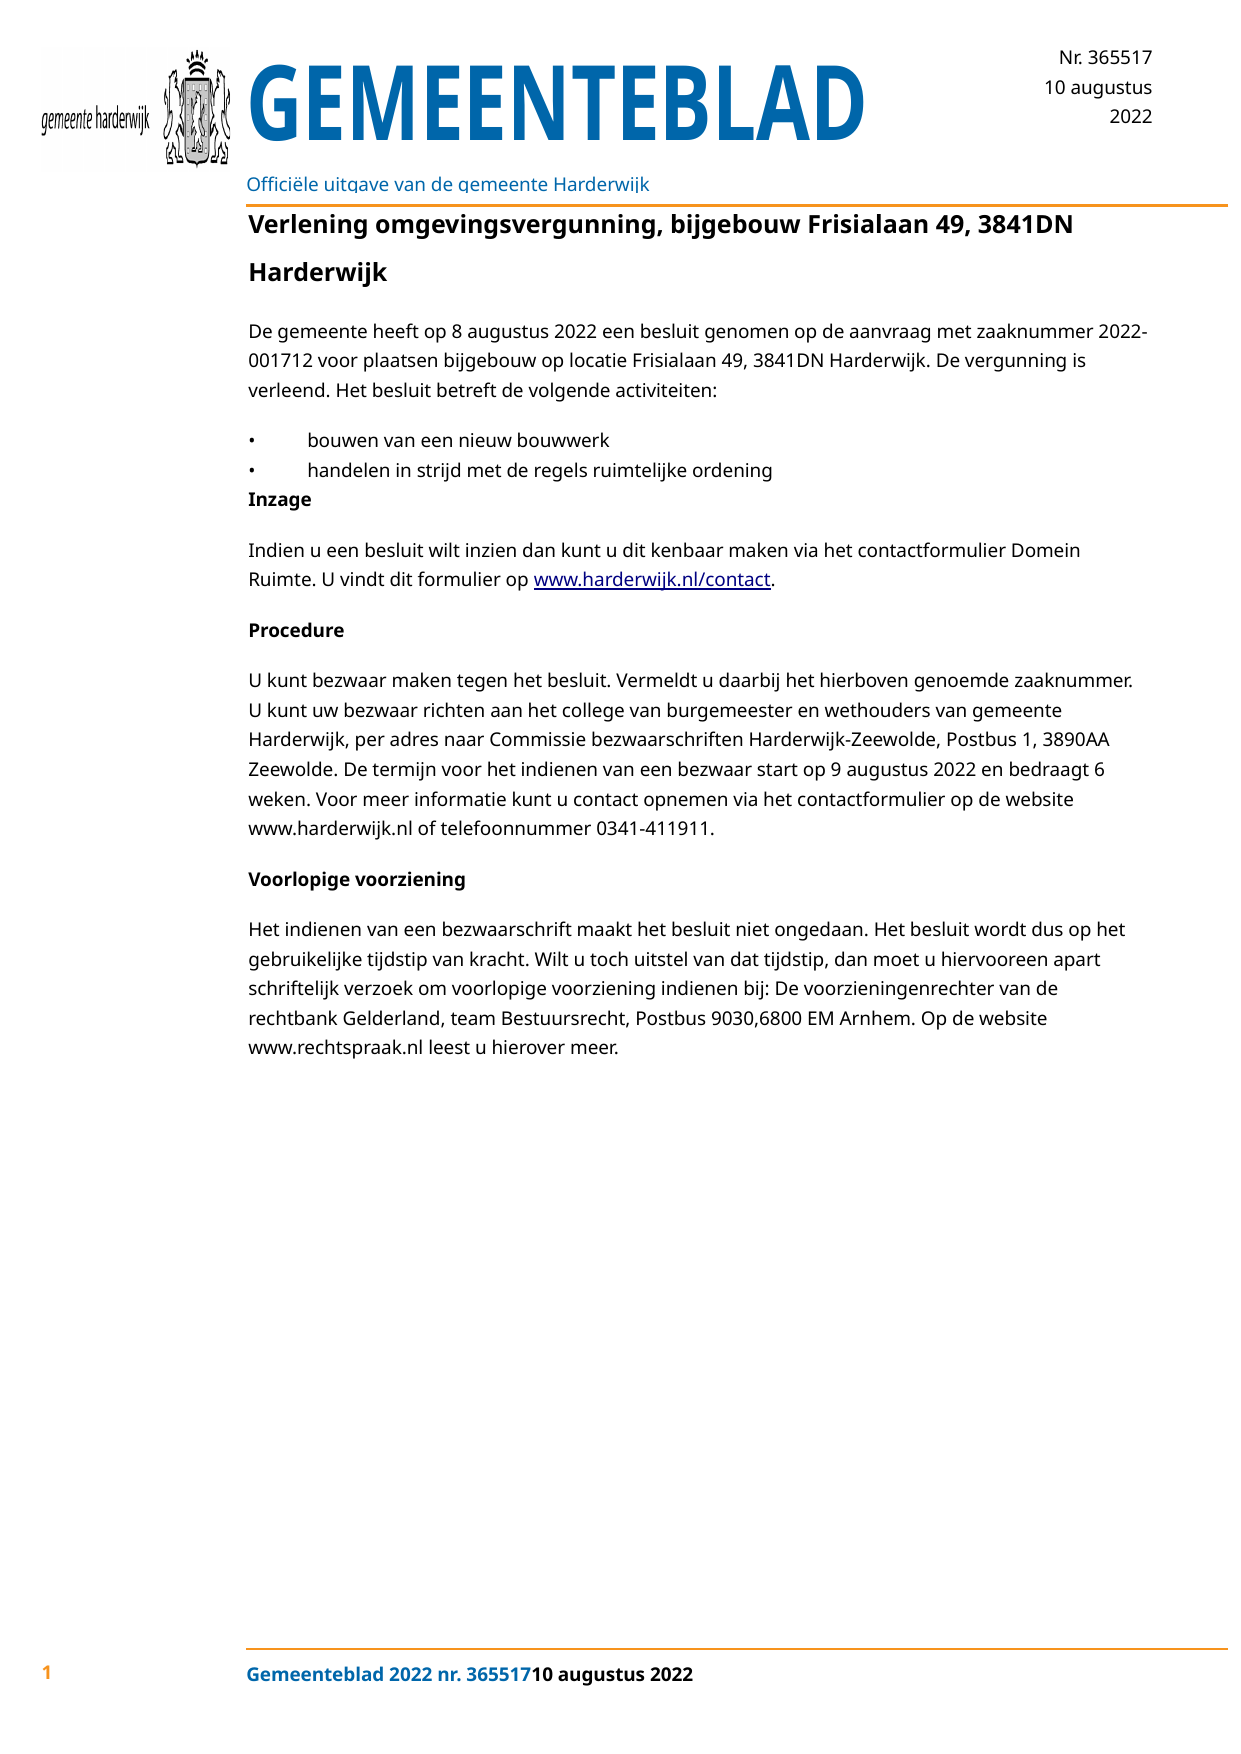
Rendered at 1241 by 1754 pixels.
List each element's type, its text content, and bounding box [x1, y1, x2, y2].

picture [41, 47, 231, 172]
text De gemeente heeft op 8 augustus 2022 een besluit genomen op de aanvraag met zaaknummer 2022-001712 voor plaatsen bijgebouw op locatie Frisialaan 49, 3841DN Harderwijk. De vergunning is verleend. Het besluit betreft de volgende activiteiten: [248, 318, 1152, 403]
text Het indienen van een bezwaarschrift maakt het besluit niet ongedaan. Het besluit wordt dus op het gebruikelijke tijdstip van kracht. Wilt u toch uitstel van dat tijdstip, dan moet u hiervooreen apart schriftelijk verzoek om voorlopige voorziening indienen bij: De voorzieningenrechter van de rechtbank Gelderland, team Bestuursrecht, Postbus 9030,6800 EM Arnhem. Op de website www.rechtspraak.nl leest u hierover meer. [248, 916, 1152, 1060]
text Procedure [248, 617, 1152, 643]
text U kunt bezwaar maken tegen het besluit. Vermeldt u daarbij het hierboven genoemde zaaknummer. U kunt uw bezwaar richten aan het college van burgemeester en wethouders van gemeente Harderwijk, per adres naar Commissie bezwaarschriften Harderwijk-Zeewolde, Postbus 1, 3890AA Zeewolde. De termijn voor het indienen van een bezwaar start op 9 augustus 2022 en bedraagt 6 weken. Voor meer informatie kunt u contact opnemen via het contactformulier op de website www.harderwijk.nl of telefoonnummer 0341-411911. [248, 667, 1152, 841]
text Voorlopige voorziening [248, 866, 1152, 892]
text Indien u een besluit wilt inzien dan kunt u dit kenbaar maken via het contactformulier Domein Ruimte. U vindt dit formulier op www.harderwijk.nl/contact. [248, 537, 1152, 592]
text Verlening omgevingsvergunning, bijgebouw Frisialaan 49, 3841DN Harderwijk [248, 207, 1152, 288]
text Inzage [248, 487, 1152, 512]
list bouwen van een nieuw bouwwerk [248, 427, 1152, 453]
list handelen in strijd met de regels ruimtelijke ordening [248, 457, 1152, 483]
